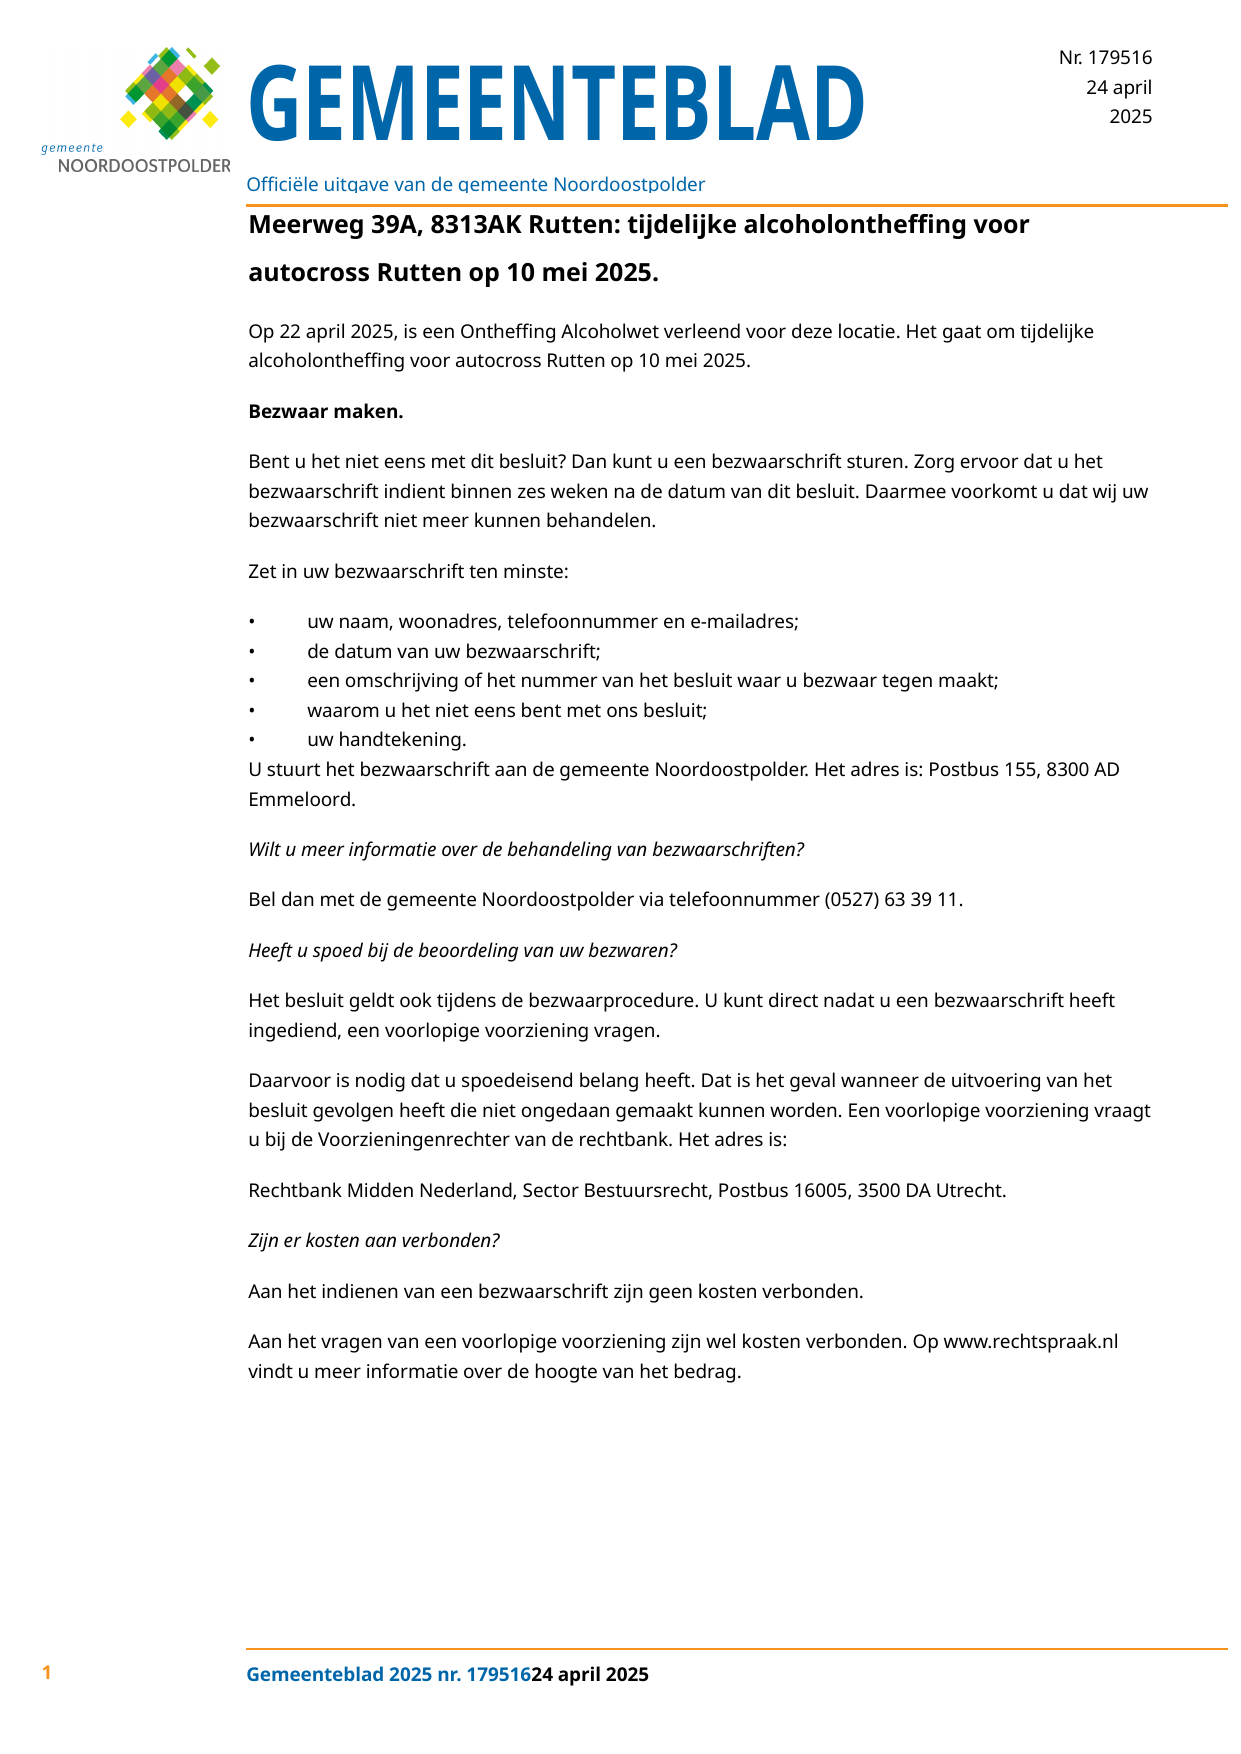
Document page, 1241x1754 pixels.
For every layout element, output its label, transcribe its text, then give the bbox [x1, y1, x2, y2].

list uw naam, woonadres, telefoonnummer en e-mailadres; [248, 608, 1152, 634]
text Het besluit geldt ook tijdens de bezwaarprocedure. U kunt direct nadat u een bezwaarschrift heeft ingediend, een voorlopige voorziening vragen. [248, 987, 1152, 1043]
list uw handtekening. [248, 727, 1152, 752]
text Bent u het niet eens met dit besluit? Dan kunt u een bezwaarschrift sturen. Zorg ervoor dat u het bezwaarschrift indient binnen zes weken na de datum van dit besluit. Daarmee voorkomt u dat wij uw bezwaarschrift niet meer kunnen behandelen. [248, 448, 1152, 533]
text Bel dan met de gemeente Noordoostpolder via telefoonnummer (0527) 63 39 11. [248, 887, 1152, 912]
text Rechtbank Midden Nederland, Sector Bestuursrecht, Postbus 16005, 3500 DA Utrecht. [248, 1177, 1152, 1203]
text Meerweg 39A, 8313AK Rutten: tijdelijke alcoholontheffing voor autocross Rutten op 10 mei 2025. [248, 207, 1152, 288]
text U stuurt het bezwaarschrift aan de gemeente Noordoostpolder. Het adres is: Postbus 155, 8300 AD Emmeloord. [248, 756, 1152, 812]
text Aan het vragen van een voorlopige voorziening zijn wel kosten verbonden. Op www.rechtspraak.nl vindt u meer informatie over de hoogte van het bedrag. [248, 1328, 1152, 1384]
text Op 22 april 2025, is een Ontheffing Alcoholwet verleend voor deze locatie. Het gaat om tijdelijke alcoholontheffing voor autocross Rutten op 10 mei 2025. [248, 318, 1152, 373]
text Daarvoor is nodig dat u spoedeisend belang heeft. Dat is het geval wanneer de uitvoering van het besluit gevolgen heeft die niet ongedaan gemaakt kunnen worden. Een voorlopige voorziening vraagt u bij de Voorzieningenrechter van de rechtbank. Het adres is: [248, 1067, 1152, 1152]
list de datum van uw bezwaarschrift; [248, 638, 1152, 664]
picture [41, 47, 231, 172]
text Aan het indienen van een bezwaarschrift zijn geen kosten verbonden. [248, 1278, 1152, 1304]
text Zijn er kosten aan verbonden? [248, 1227, 1152, 1253]
text Zet in uw bezwaarschrift ten minste: [248, 558, 1152, 584]
text Wilt u meer informatie over de behandeling van bezwaarschriften? [248, 836, 1152, 862]
text Bezwaar maken. [248, 398, 1152, 424]
list een omschrijving of het nummer van het besluit waar u bezwaar tegen maakt; [248, 667, 1152, 693]
text Heeft u spoed bij de beoordeling van uw bezwaren? [248, 937, 1152, 963]
list waarom u het niet eens bent met ons besluit; [248, 697, 1152, 723]
